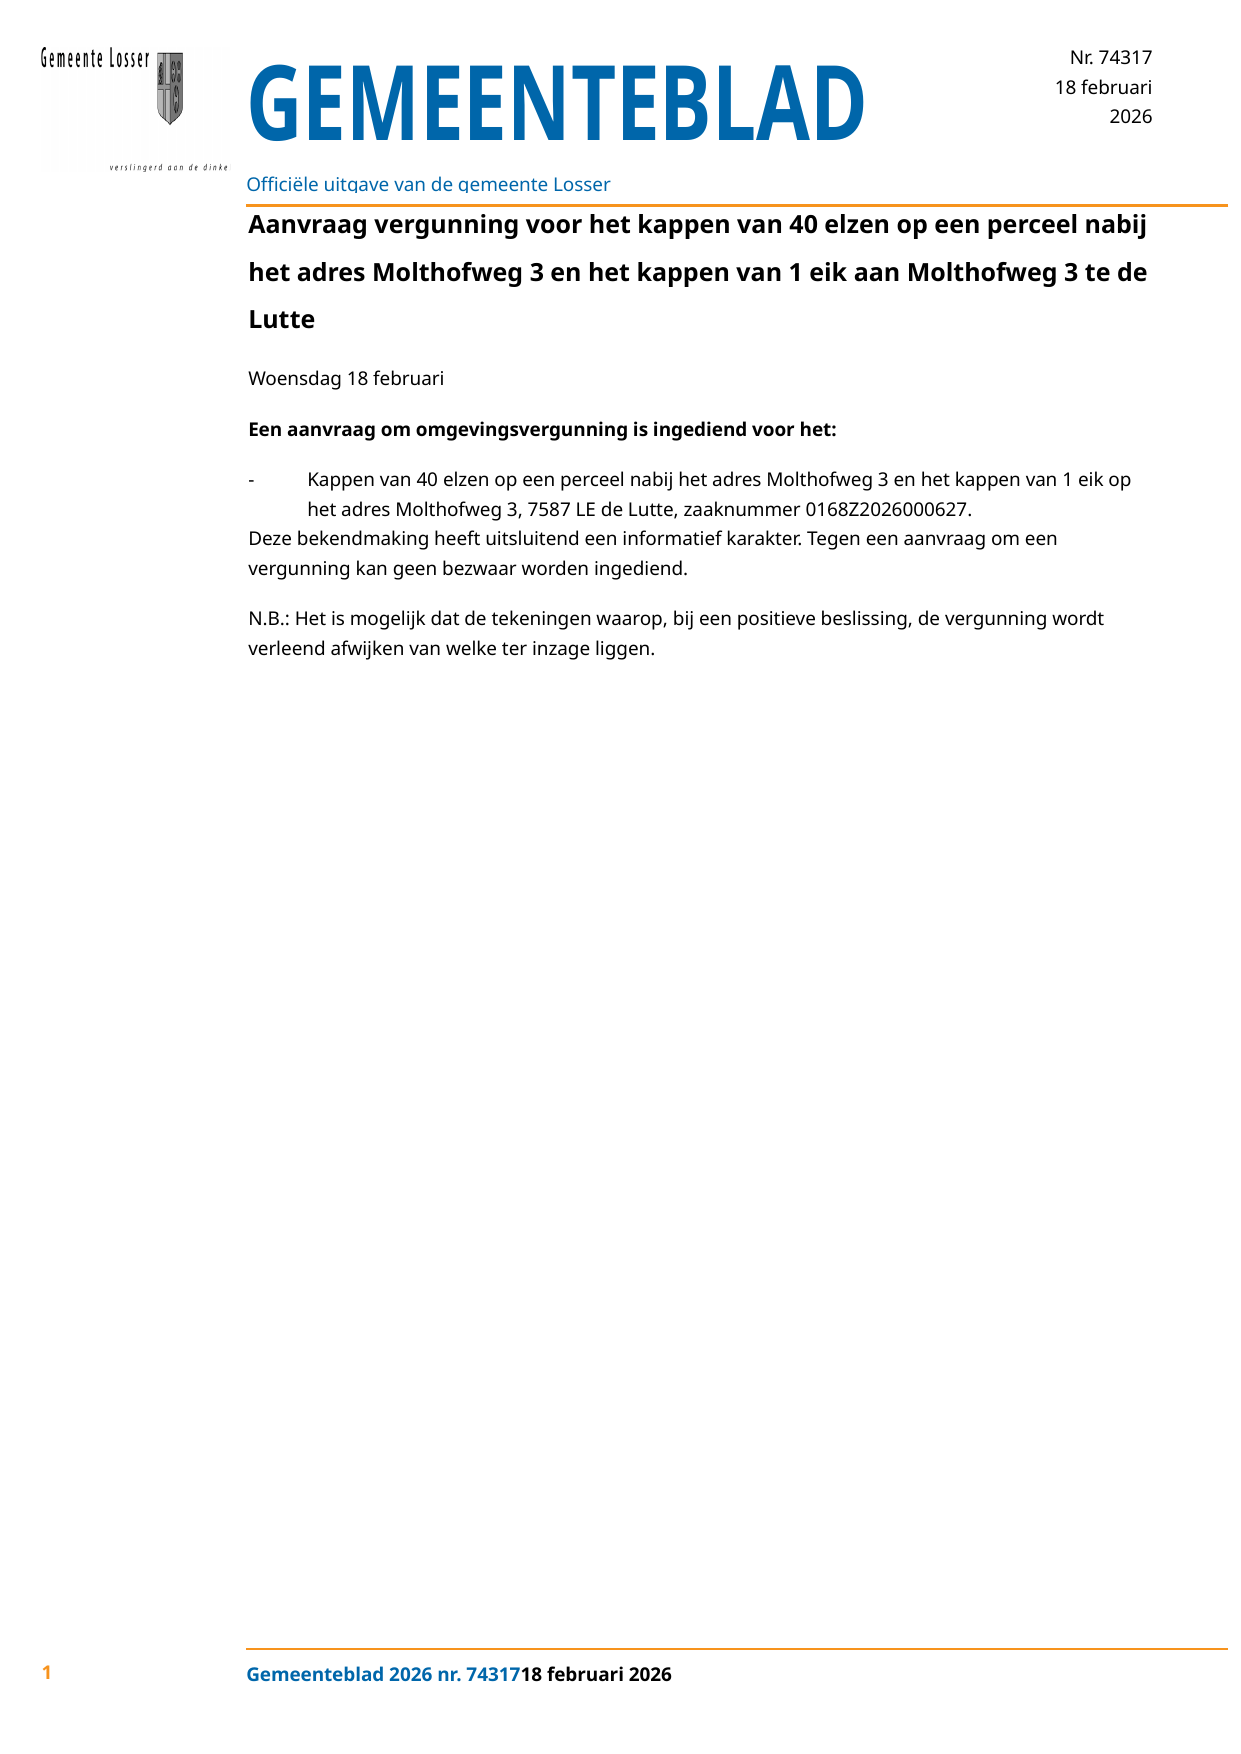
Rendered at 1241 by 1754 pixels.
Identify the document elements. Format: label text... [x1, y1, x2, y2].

text Een aanvraag om omgevingsvergunning is ingediend voor het: [248, 416, 1152, 442]
text Deze bekendmaking heeft uitsluitend een informatief karakter. Tegen een aanvraag om een vergunning kan geen bezwaar worden ingediend. [248, 526, 1152, 581]
text N.B.: Het is mogelijk dat de tekeningen waarop, bij een positieve beslissing, de vergunning wordt verleend afwijken van welke ter inzage liggen. [248, 606, 1152, 661]
list Kappen van 40 elzen op een perceel nabij het adres Molthofweg 3 en het kappen van 1 eik op het adres Molthofweg 3, 7587 LE de Lutte, zaaknummer 0168Z2026000627. [248, 466, 1152, 522]
text Woensdag 18 februari [248, 366, 1152, 391]
picture [41, 47, 231, 172]
text Aanvraag vergunning voor het kappen van 40 elzen op een perceel nabij het adres Molthofweg 3 en het kappen van 1 eik aan Molthofweg 3 te de Lutte [248, 207, 1152, 336]
